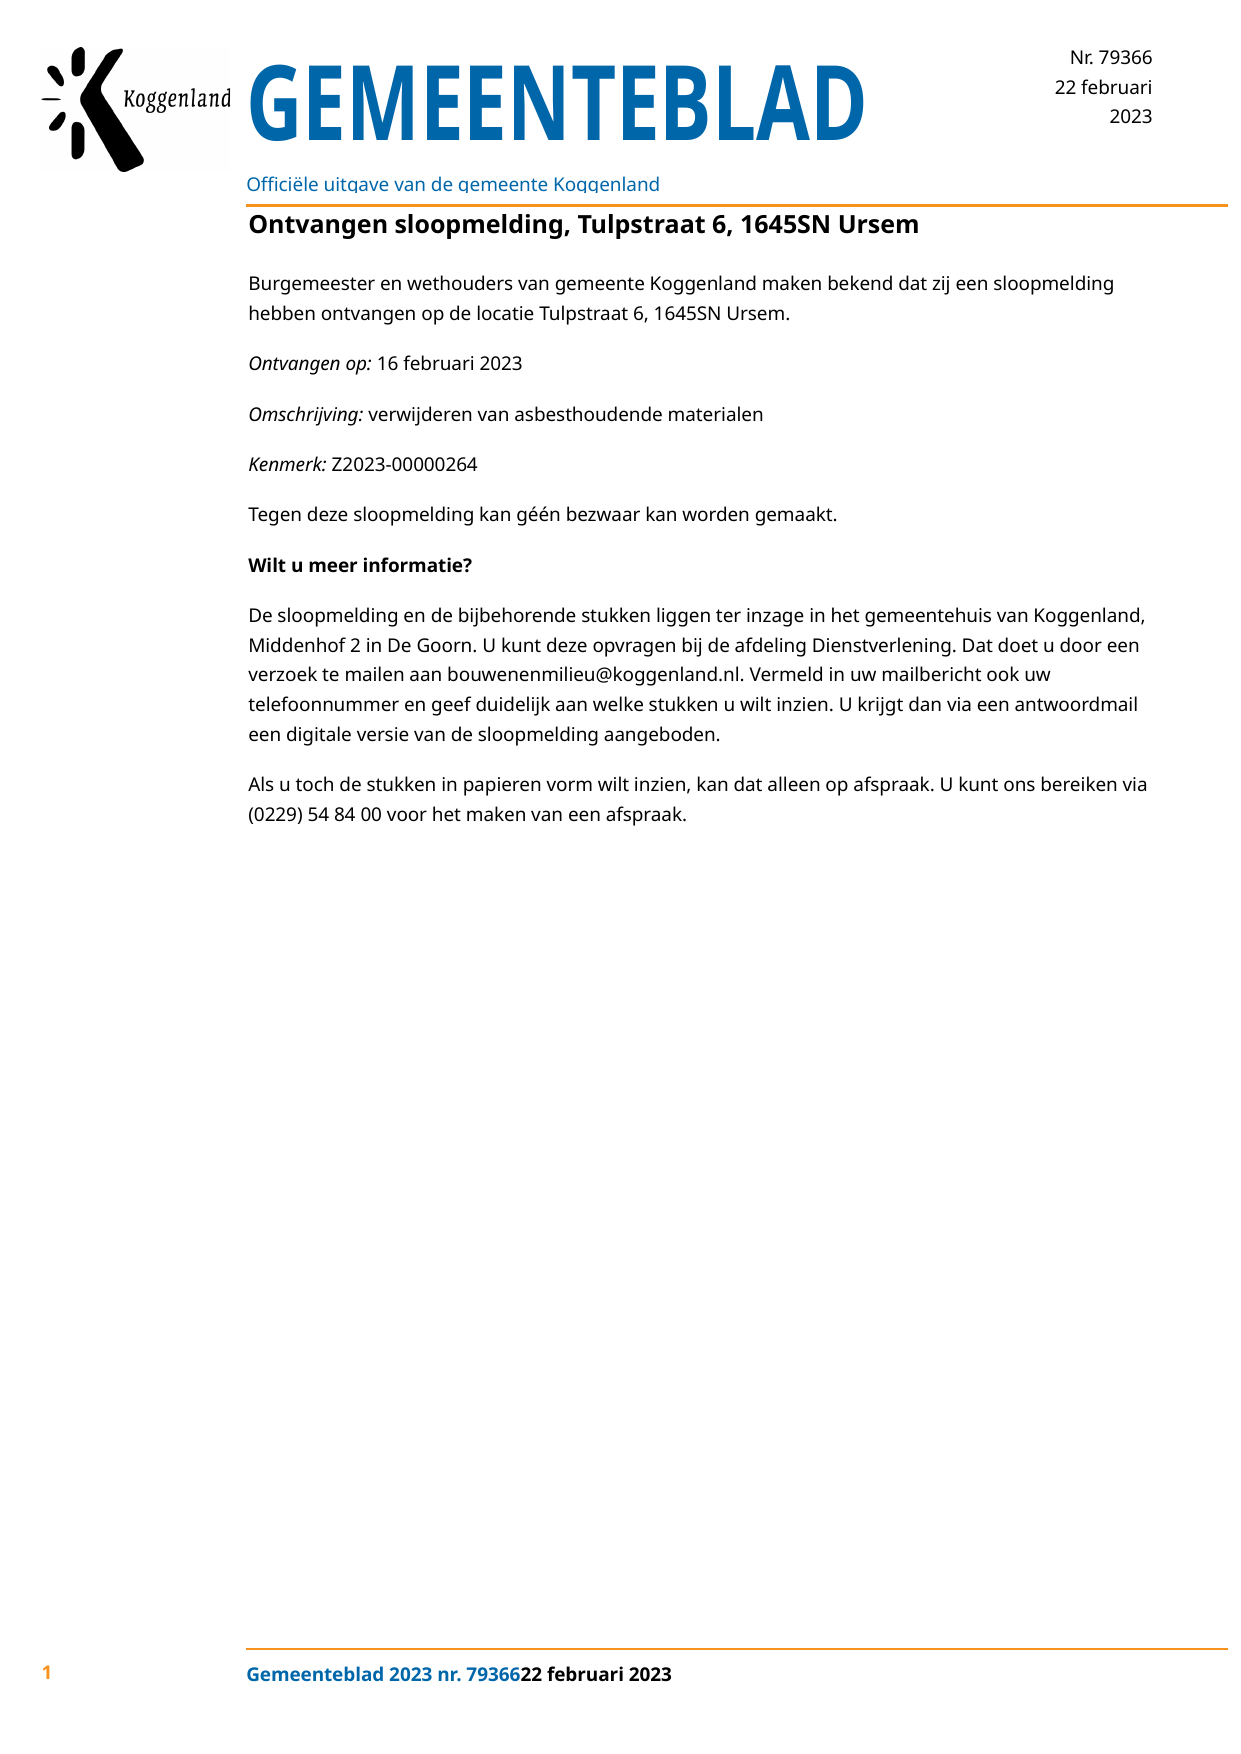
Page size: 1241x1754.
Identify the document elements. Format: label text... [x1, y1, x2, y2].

picture [41, 47, 231, 172]
text Als u toch de stukken in papieren vorm wilt inzien, kan dat alleen op afspraak. U kunt ons bereiken via (0229) 54 84 00 voor het maken van een afspraak. [248, 771, 1152, 826]
text Kenmerk: Z2023-00000264 [248, 451, 1152, 477]
text Burgemeester en wethouders van gemeente Koggenland maken bekend dat zij een sloopmelding hebben ontvangen op de locatie Tulpstraat 6, 1645SN Ursem. [248, 270, 1152, 326]
text Wilt u meer informatie? [248, 552, 1152, 578]
text Ontvangen sloopmelding, Tulpstraat 6, 1645SN Ursem [248, 207, 1152, 241]
text Omschrijving: verwijderen van asbesthoudende materialen [248, 401, 1152, 426]
text De sloopmelding en de bijbehorende stukken liggen ter inzage in het gemeentehuis van Koggenland, Middenhof 2 in De Goorn. U kunt deze opvragen bij de afdeling Dienstverlening. Dat doet u door een verzoek te mailen aan bouwenenmilieu@koggenland.nl. Vermeld in uw mailbericht ook uw telefoonnummer en geef duidelijk aan welke stukken u wilt inzien. U krijgt dan via een antwoordmail een digitale versie van de sloopmelding aangeboden. [248, 602, 1152, 746]
text Tegen deze sloopmelding kan géén bezwaar kan worden gemaakt. [248, 502, 1152, 527]
text Ontvangen op: 16 februari 2023 [248, 350, 1152, 376]
